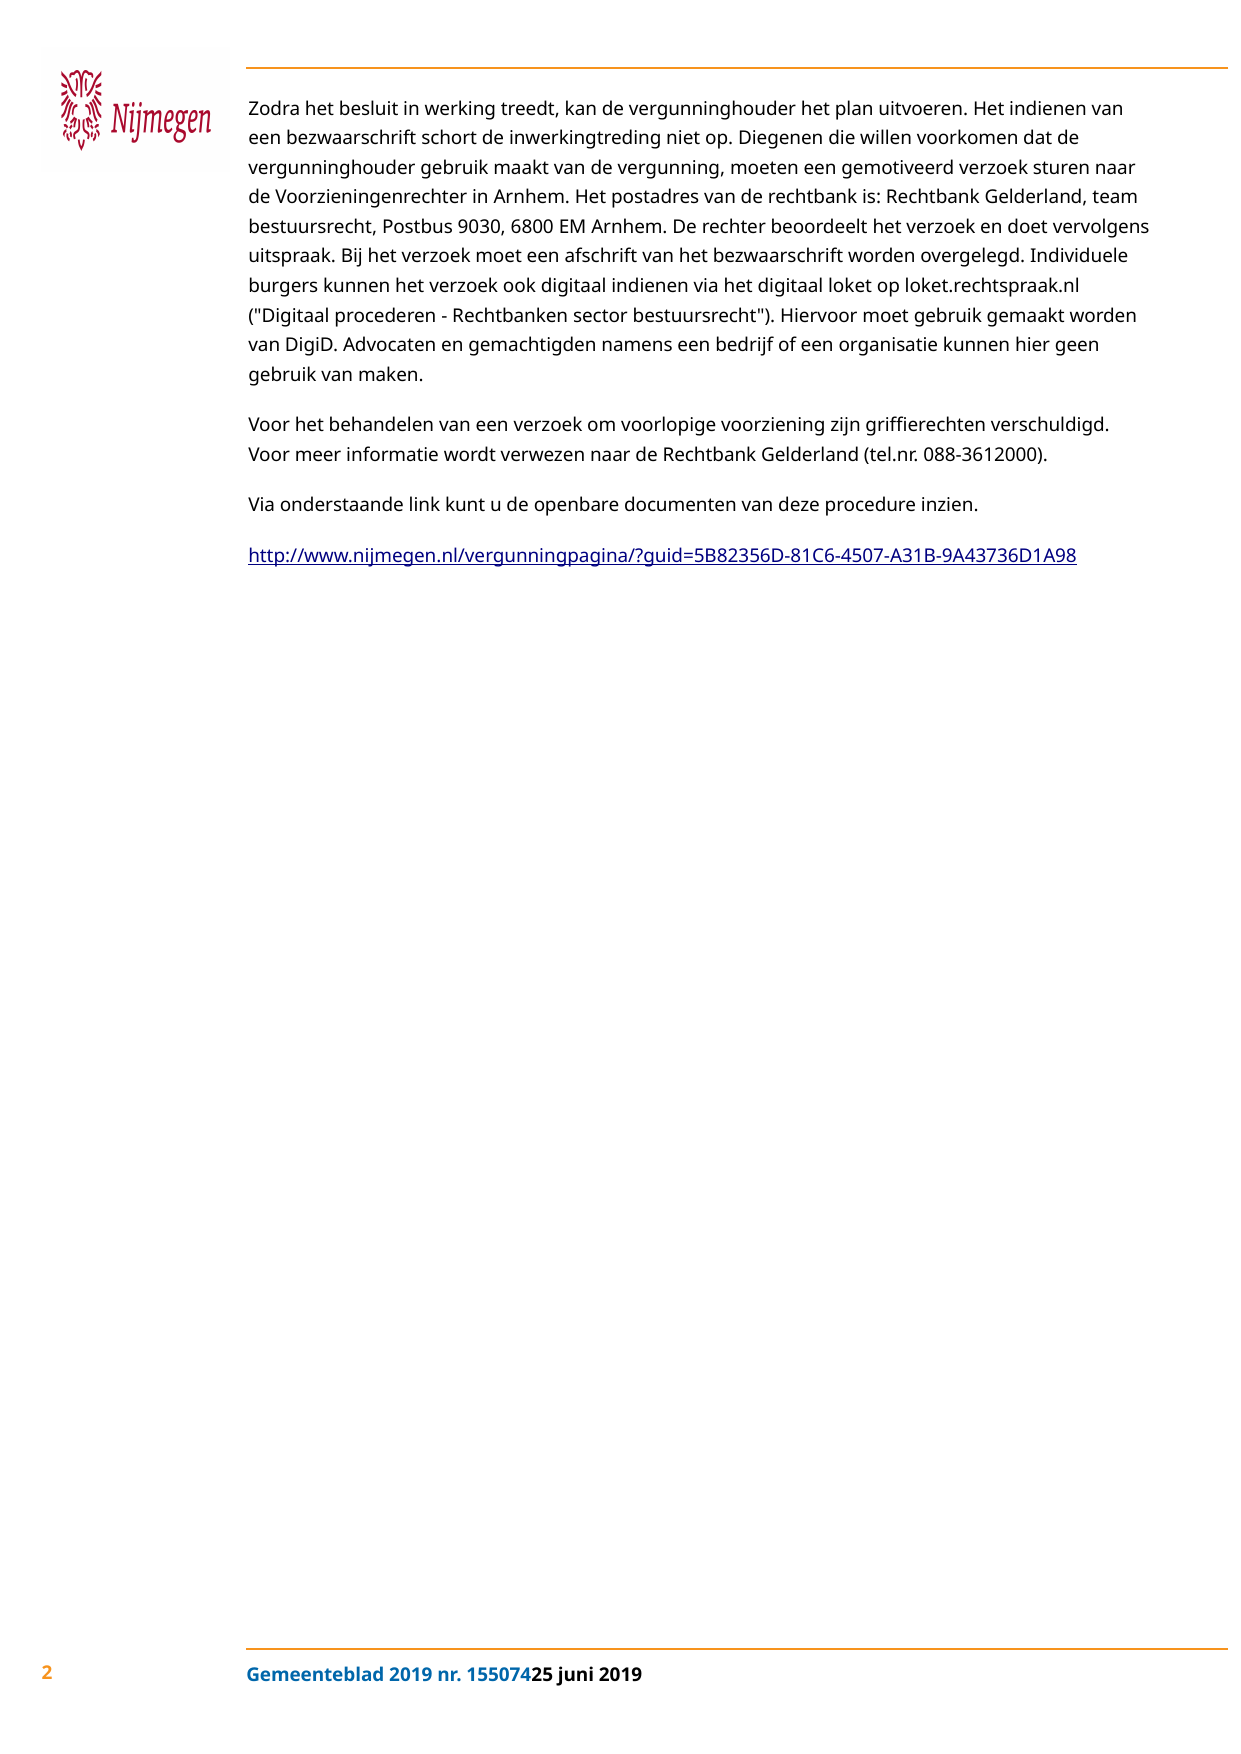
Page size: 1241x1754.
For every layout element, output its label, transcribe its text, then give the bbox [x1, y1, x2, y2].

text http://www.nijmegen.nl/vergunningpagina/?guid=5B82356D-81C6-4507-A31B-9A43736D1A98 [248, 542, 1152, 568]
picture [41, 47, 231, 172]
text Zodra het besluit in werking treedt, kan de vergunninghouder het plan uitvoeren. Het indienen van een bezwaarschrift schort de inwerkingtreding niet op. Diegenen die willen voorkomen dat de vergunninghouder gebruik maakt van de vergunning, moeten een gemotiveerd verzoek sturen naar de Voorzieningenrechter in Arnhem. Het postadres van de rechtbank is: Rechtbank Gelderland, team bestuursrecht, Postbus 9030, 6800 EM Arnhem. De rechter beoordeelt het verzoek en doet vervolgens uitspraak. Bij het verzoek moet een afschrift van het bezwaarschrift worden overgelegd. Individuele burgers kunnen het verzoek ook digitaal indienen via het digitaal loket op loket.rechtspraak.nl ("Digitaal procederen - Rechtbanken sector bestuursrecht"). Hiervoor moet gebruik gemaakt worden van DigiD. Advocaten en gemachtigden namens een bedrijf of een organisatie kunnen hier geen gebruik van maken. [248, 95, 1152, 387]
text Via onderstaande link kunt u de openbare documenten van deze procedure inzien. [248, 491, 1152, 517]
text Voor het behandelen van een verzoek om voorlopige voorziening zijn griffierechten verschuldigd. Voor meer informatie wordt verwezen naar de Rechtbank Gelderland (tel.nr. 088-3612000). [248, 411, 1152, 467]
